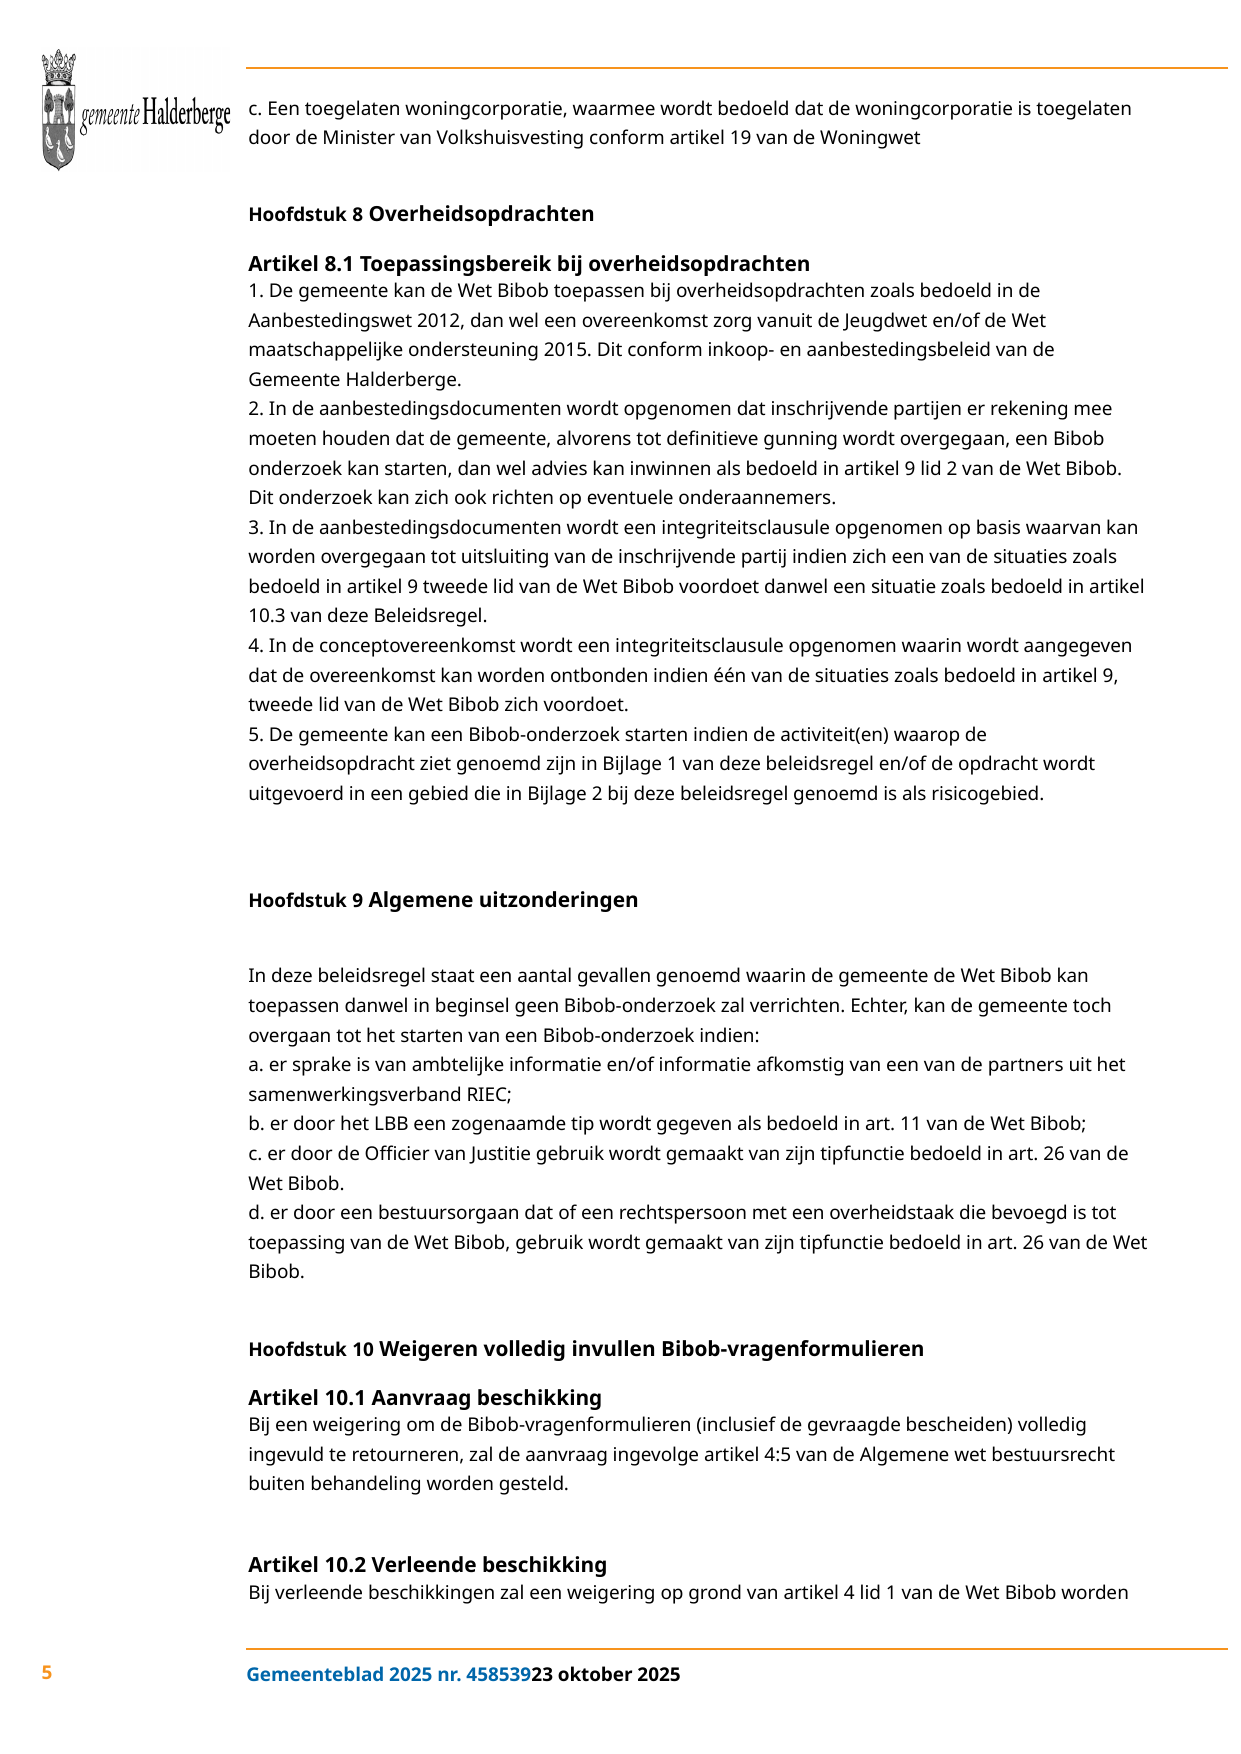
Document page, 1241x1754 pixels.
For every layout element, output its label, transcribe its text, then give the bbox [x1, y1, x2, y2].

text Hoofdstuk 9 Algemene uitzonderingen [248, 885, 1152, 913]
text Artikel 10.2 Verleende beschikking [248, 1551, 1152, 1579]
text 2. In de aanbestedingsdocumenten wordt opgenomen dat inschrijvende partijen er rekening mee moeten houden dat de gemeente, alvorens tot definitieve gunning wordt overgegaan, een Bibob onderzoek kan starten, dan wel advies kan inwinnen als bedoeld in artikel 9 lid 2 van de Wet Bibob. Dit onderzoek kan zich ook richten op eventuele onderaannemers. [248, 396, 1152, 510]
text c. er door de Officier van Justitie gebruik wordt gemaakt van zijn tipfunctie bedoeld in art. 26 van de Wet Bibob. [248, 1140, 1152, 1196]
text Bij verleende beschikkingen zal een weigering op grond van artikel 4 lid 1 van de Wet Bibob worden [248, 1579, 1152, 1605]
text 1. De gemeente kan de Wet Bibob toepassen bij overheidsopdrachten zoals bedoeld in de Aanbestedingswet 2012, dan wel een overeenkomst zorg vanuit de Jeugdwet en/of de Wet maatschappelijke ondersteuning 2015. Dit conform inkoop- en aanbestedingsbeleid van de Gemeente Halderberge. [248, 277, 1152, 392]
text Bij een weigering om de Bibob-vragenformulieren (inclusief de gevraagde bescheiden) volledig ingevuld te retourneren, zal de aanvraag ingevolge artikel 4:5 van de Algemene wet bestuursrecht buiten behandeling worden gesteld. [248, 1411, 1152, 1496]
text Hoofdstuk 8 Overheidsopdrachten [248, 199, 1152, 228]
text Hoofdstuk 10 Weigeren volledig invullen Bibob-vragenformulieren [248, 1334, 1152, 1362]
text 3. In de aanbestedingsdocumenten wordt een integriteitsclausule opgenomen op basis waarvan kan worden overgegaan tot uitsluiting van de inschrijvende partij indien zich een van de situaties zoals bedoeld in artikel 9 tweede lid van de Wet Bibob voordoet danwel een situatie zoals bedoeld in artikel 10.3 van deze Beleidsregel. [248, 514, 1152, 628]
text c. Een toegelaten woningcorporatie, waarmee wordt bedoeld dat de woningcorporatie is toegelaten door de Minister van Volkshuisvesting conform artikel 19 van de Woningwet [248, 95, 1152, 150]
picture [41, 47, 231, 172]
text b. er door het LBB een zogenaamde tip wordt gegeven als bedoeld in art. 11 van de Wet Bibob; [248, 1111, 1152, 1136]
text Artikel 10.1 Aanvraag beschikking [248, 1383, 1152, 1411]
text Artikel 8.1 Toepassingsbereik bij overheidsopdrachten [248, 249, 1152, 277]
text 5. De gemeente kan een Bibob-onderzoek starten indien de activiteit(en) waarop de overheidsopdracht ziet genoemd zijn in Bijlage 1 van deze beleidsregel en/of de opdracht wordt uitgevoerd in een gebied die in Bijlage 2 bij deze beleidsregel genoemd is als risicogebied. [248, 721, 1152, 806]
text In deze beleidsregel staat een aantal gevallen genoemd waarin de gemeente de Wet Bibob kan toepassen danwel in beginsel geen Bibob-onderzoek zal verrichten. Echter, kan de gemeente toch overgaan tot het starten van een Bibob-onderzoek indien: [248, 963, 1152, 1048]
text a. er sprake is van ambtelijke informatie en/of informatie afkomstig van een van de partners uit het samenwerkingsverband RIEC; [248, 1051, 1152, 1107]
text 4. In de conceptovereenkomst wordt een integriteitsclausule opgenomen waarin wordt aangegeven dat de overeenkomst kan worden ontbonden indien één van de situaties zoals bedoeld in artikel 9, tweede lid van de Wet Bibob zich voordoet. [248, 632, 1152, 717]
text d. er door een bestuursorgaan dat of een rechtspersoon met een overheidstaak die bevoegd is tot toepassing van de Wet Bibob, gebruik wordt gemaakt van zijn tipfunctie bedoeld in art. 26 van de Wet Bibob. [248, 1199, 1152, 1284]
